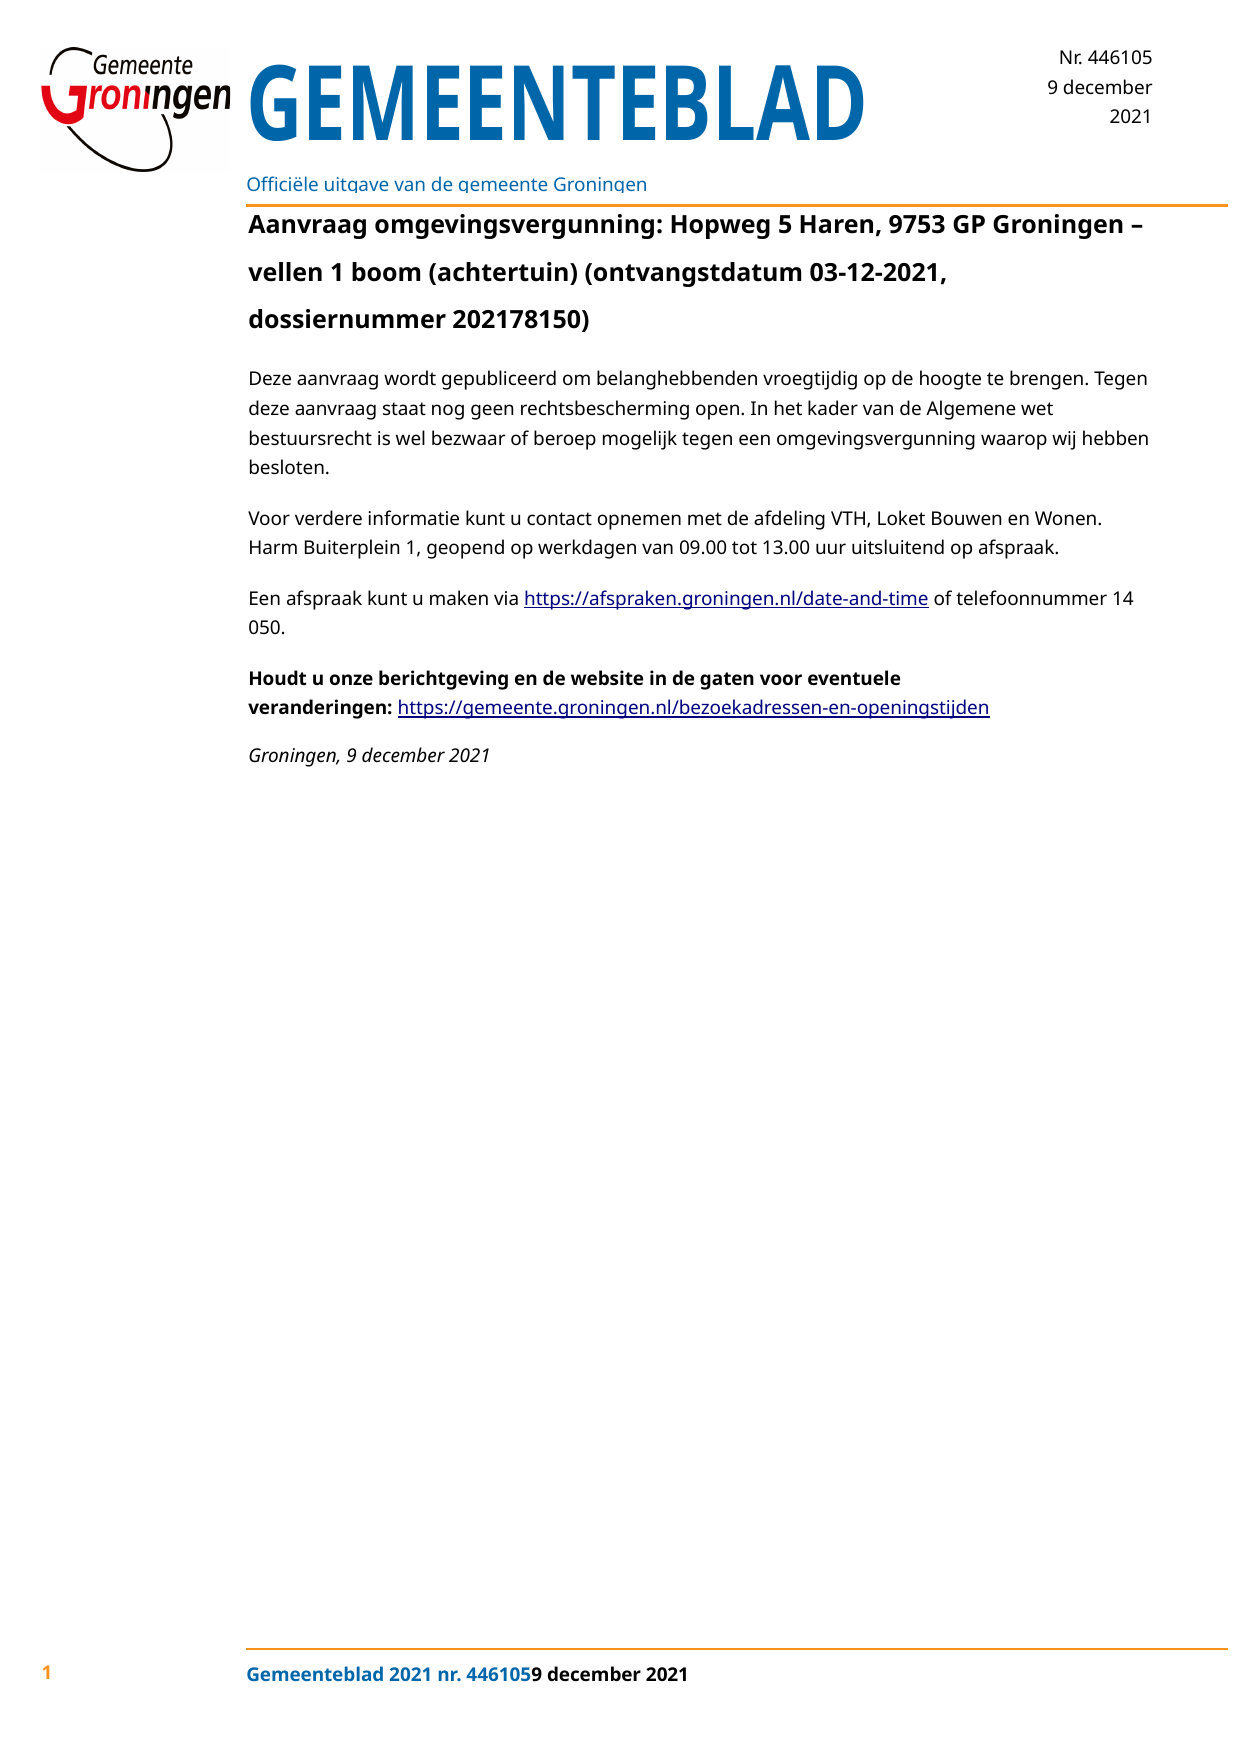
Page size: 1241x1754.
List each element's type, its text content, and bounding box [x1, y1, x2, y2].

picture [41, 47, 231, 172]
text Aanvraag omgevingsvergunning: Hopweg 5 Haren, 9753 GP Groningen – vellen 1 boom (achtertuin) (ontvangstdatum 03-12-2021, dossiernummer 202178150) [248, 207, 1152, 336]
text Voor verdere informatie kunt u contact opnemen met de afdeling VTH, Loket Bouwen en Wonen. Harm Buiterplein 1, geopend op werkdagen van 09.00 tot 13.00 uur uitsluitend op afspraak. [248, 505, 1152, 560]
text Houdt u onze berichtgeving en de website in de gaten voor eventuele veranderingen: https://gemeente.groningen.nl/bezoekadressen-en-openingstijden [248, 665, 1152, 720]
text Deze aanvraag wordt gepubliceerd om belanghebbenden vroegtijdig op de hoogte te brengen. Tegen deze aanvraag staat nog geen rechtsbescherming open. In het kader van de Algemene wet bestuursrecht is wel bezwaar of beroep mogelijk tegen een omgevingsvergunning waarop wij hebben besloten. [248, 366, 1152, 480]
text Een afspraak kunt u maken via https://afspraken.groningen.nl/date-and-time of telefoonnummer 14 050. [248, 585, 1152, 640]
text Groningen, 9 december 2021 [248, 742, 1152, 768]
